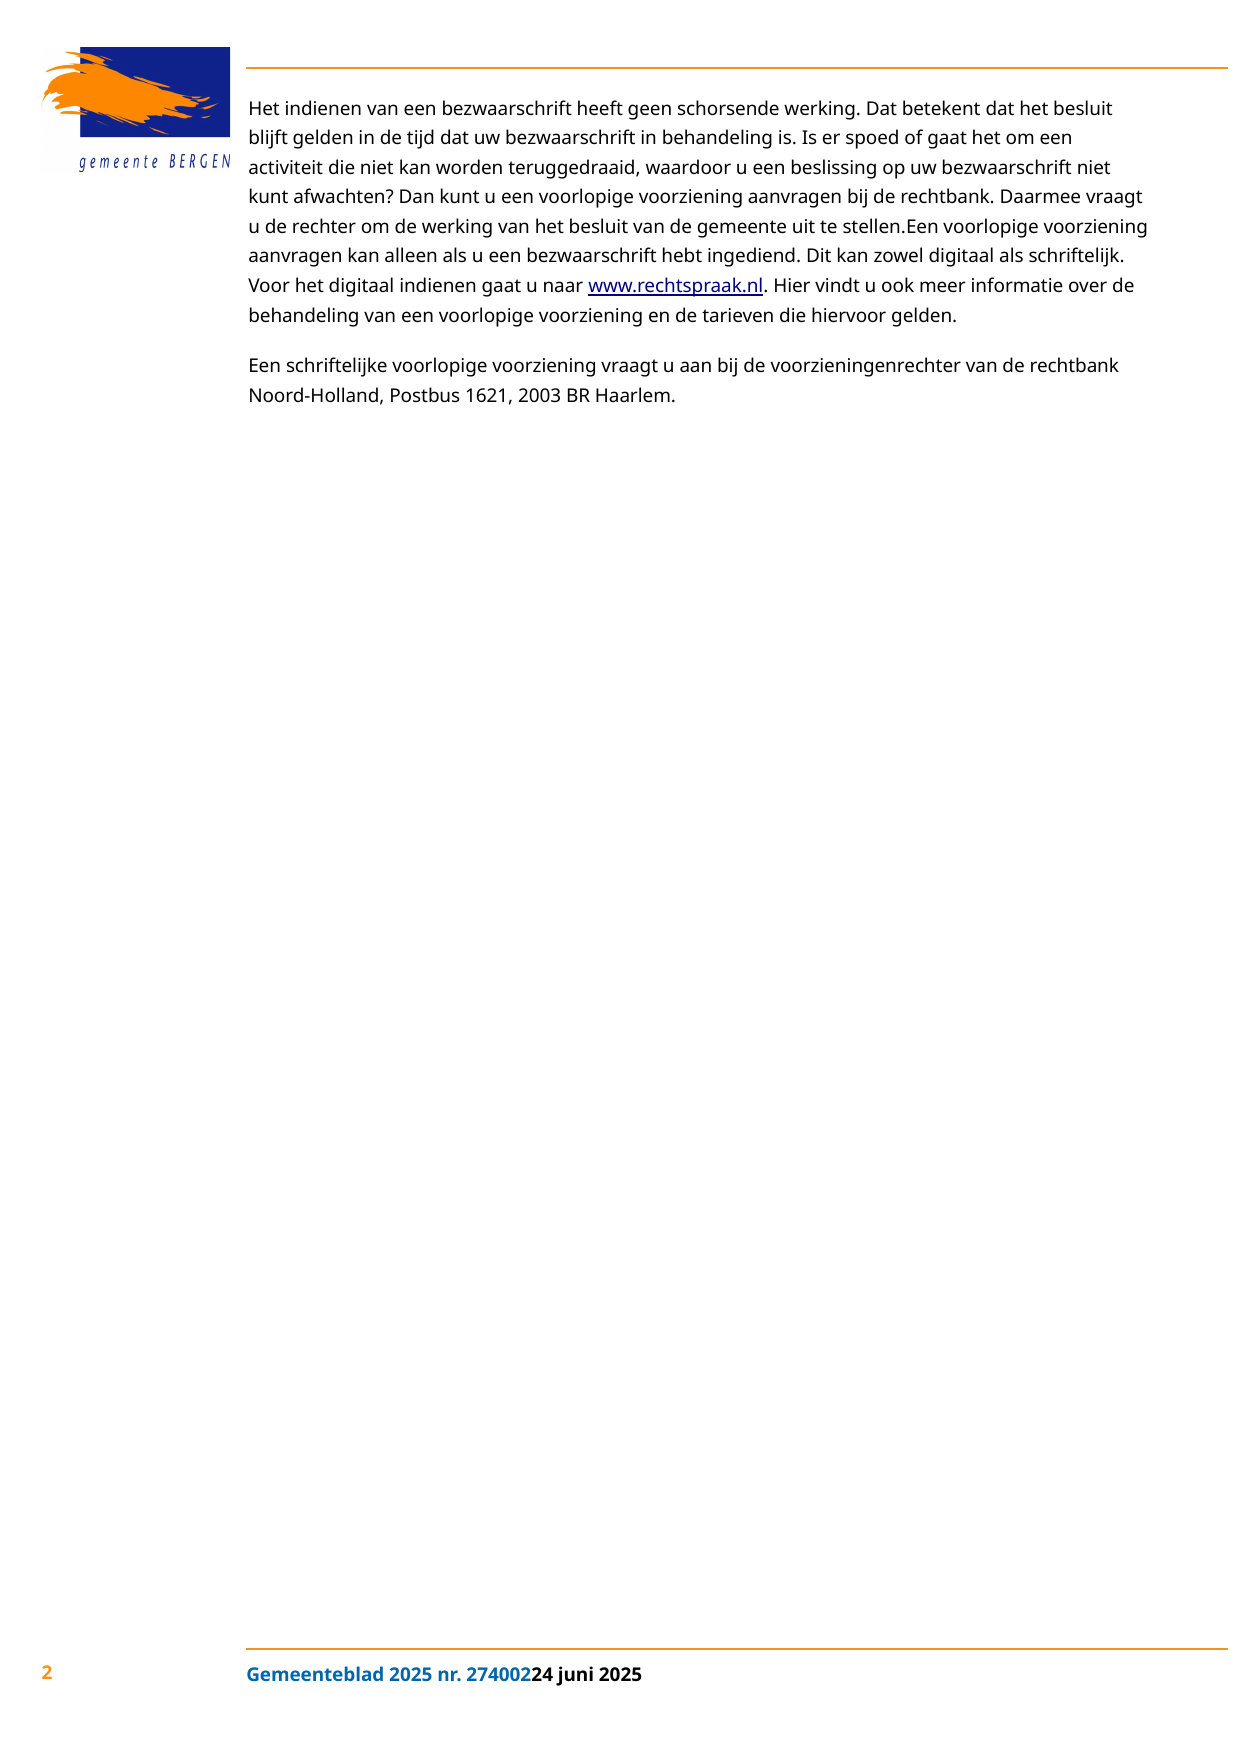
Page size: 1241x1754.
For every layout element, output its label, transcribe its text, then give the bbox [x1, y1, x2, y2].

text Het indienen van een bezwaarschrift heeft geen schorsende werking. Dat betekent dat het besluit blijft gelden in de tijd dat uw bezwaarschrift in behandeling is. Is er spoed of gaat het om een activiteit die niet kan worden teruggedraaid, waardoor u een beslissing op uw bezwaarschrift niet kunt afwachten? Dan kunt u een voorlopige voorziening aanvragen bij de rechtbank. Daarmee vraagt u de rechter om de werking van het besluit van de gemeente uit te stellen.Een voorlopige voorziening aanvragen kan alleen als u een bezwaarschrift hebt ingediend. Dit kan zowel digitaal als schriftelijk. Voor het digitaal indienen gaat u naar www.rechtspraak.nl. Hier vindt u ook meer informatie over de behandeling van een voorlopige voorziening en de tarieven die hiervoor gelden. [248, 95, 1152, 328]
picture [41, 47, 231, 172]
text Een schriftelijke voorlopige voorziening vraagt u aan bij de voorzieningenrechter van de rechtbank Noord-Holland, Postbus 1621, 2003 BR Haarlem. [248, 352, 1152, 408]
